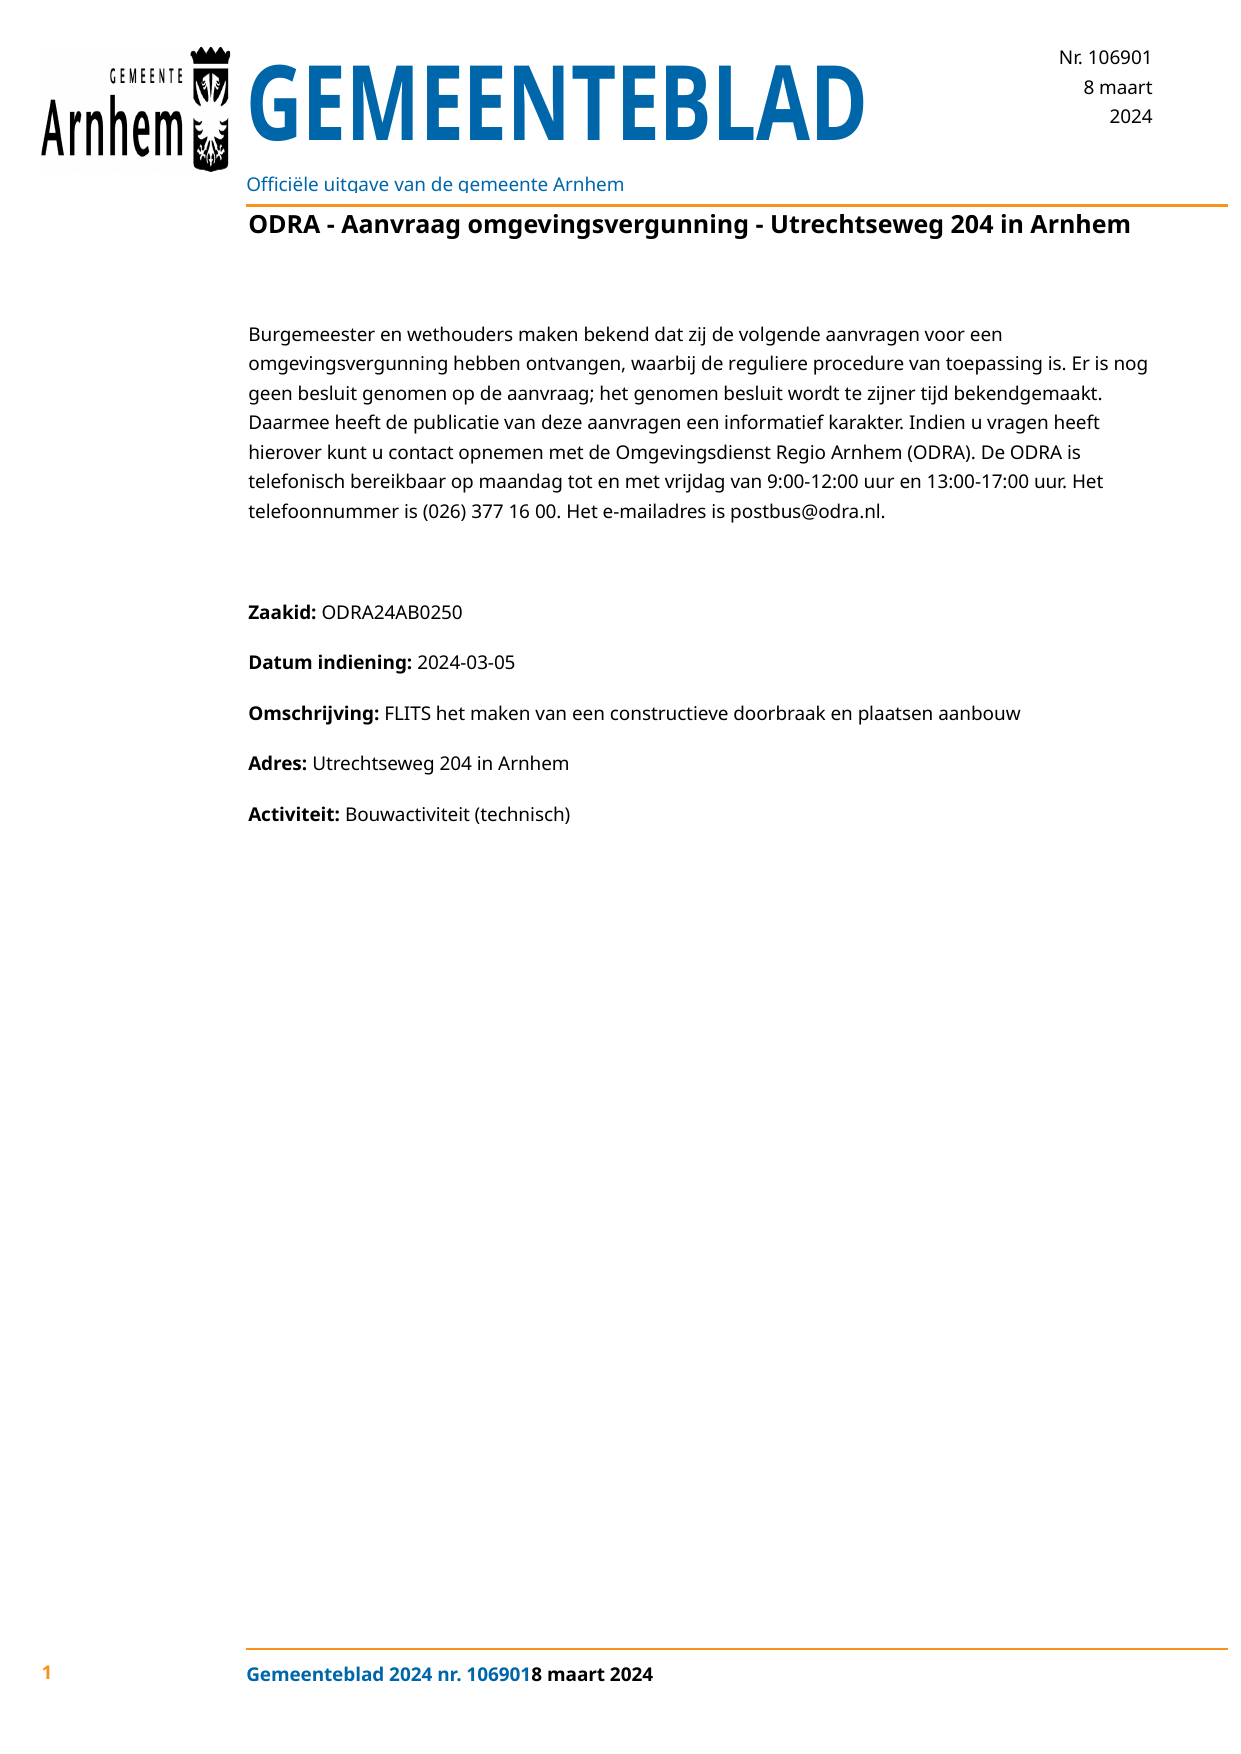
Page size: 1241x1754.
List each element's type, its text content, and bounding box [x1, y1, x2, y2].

text ODRA - Aanvraag omgevingsvergunning - Utrechtseweg 204 in Arnhem [248, 207, 1152, 241]
text Adres: Utrechtseweg 204 in Arnhem [248, 750, 1152, 776]
picture [41, 47, 231, 172]
text Datum indiening: 2024-03-05 [248, 649, 1152, 675]
text Omschrijving: FLITS het maken van een constructieve doorbraak en plaatsen aanbouw [248, 700, 1152, 726]
text Zaakid: ODRA24AB0250 [248, 599, 1152, 625]
text Activiteit: Bouwactiviteit (technisch) [248, 801, 1152, 826]
text Burgemeester en wethouders maken bekend dat zij de volgende aanvragen voor een omgevingsvergunning hebben ontvangen, waarbij de reguliere procedure van toepassing is. Er is nog geen besluit genomen op de aanvraag; het genomen besluit wordt te zijner tijd bekendgemaakt. Daarmee heeft de publicatie van deze aanvragen een informatief karakter. Indien u vragen heeft hierover kunt u contact opnemen met de Omgevingsdienst Regio Arnhem (ODRA). De ODRA is telefonisch bereikbaar op maandag tot en met vrijdag van 9:00-12:00 uur en 13:00-17:00 uur. Het telefoonnummer is (026) 377 16 00. Het e-mailadres is postbus@odra.nl. [248, 321, 1152, 524]
